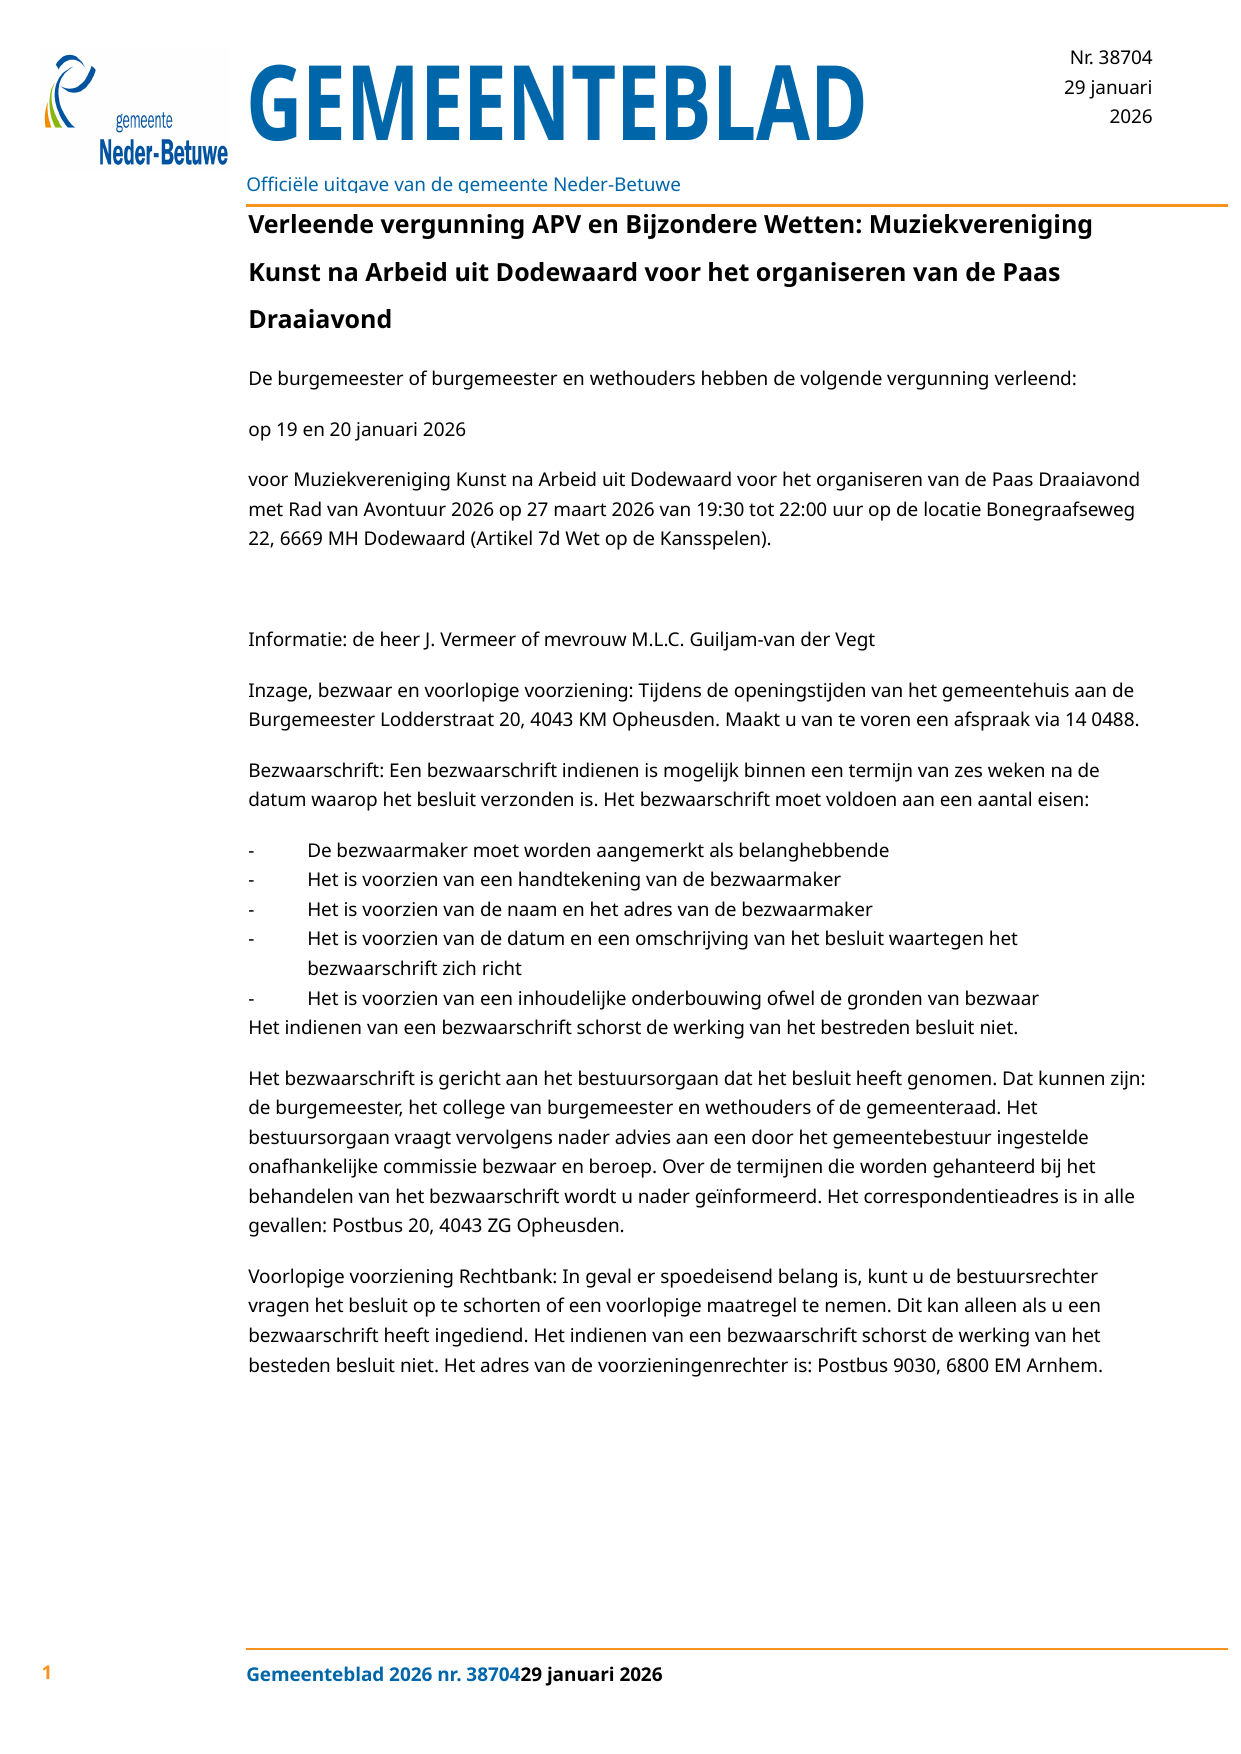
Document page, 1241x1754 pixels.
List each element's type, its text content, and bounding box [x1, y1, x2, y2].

text voor Muziekvereniging Kunst na Arbeid uit Dodewaard voor het organiseren van de Paas Draaiavond met Rad van Avontuur 2026 op 27 maart 2026 van 19:30 tot 22:00 uur op de locatie Bonegraafseweg 22, 6669 MH Dodewaard (Artikel 7d Wet op de Kansspelen). [248, 466, 1152, 551]
text Voorlopige voorziening Rechtbank: In geval er spoedeisend belang is, kunt u de bestuursrechter vragen het besluit op te schorten of een voorlopige maatregel te nemen. Dit kan alleen als u een bezwaarschrift heeft ingediend. Het indienen van een bezwaarschrift schorst de werking van het besteden besluit niet. Het adres van de voorzieningenrechter is: Postbus 9030, 6800 EM Arnhem. [248, 1263, 1152, 1377]
text Het indienen van een bezwaarschrift schorst de werking van het bestreden besluit niet. [248, 1014, 1152, 1040]
text Inzage, bezwaar en voorlopige voorziening: Tijdens de openingstijden van het gemeentehuis aan de Burgemeester Lodderstraat 20, 4043 KM Opheusden. Maakt u van te voren een afspraak via 14 0488. [248, 677, 1152, 732]
text Verleende vergunning APV en Bijzondere Wetten: Muziekvereniging Kunst na Arbeid uit Dodewaard voor het organiseren van de Paas Draaiavond [248, 207, 1152, 336]
text op 19 en 20 januari 2026 [248, 416, 1152, 442]
list Het is voorzien van de naam en het adres van de bezwaarmaker [248, 896, 1152, 922]
list De bezwaarmaker moet worden aangemerkt als belanghebbende [248, 837, 1152, 862]
list Het is voorzien van de datum en een omschrijving van het besluit waartegen het bezwaarschrift zich richt [248, 926, 1152, 981]
list Het is voorzien van een handtekening van de bezwaarmaker [248, 866, 1152, 892]
text Het bezwaarschrift is gericht aan het bestuursorgaan dat het besluit heeft genomen. Dat kunnen zijn: de burgemeester, het college van burgemeester en wethouders of de gemeenteraad. Het bestuursorgaan vraagt vervolgens nader advies aan een door het gemeentebestuur ingestelde onafhankelijke commissie bezwaar en beroep. Over de termijnen die worden gehanteerd bij het behandelen van het bezwaarschrift wordt u nader geïnformeerd. Het correspondentieadres is in alle gevallen: Postbus 20, 4043 ZG Opheusden. [248, 1065, 1152, 1238]
text Bezwaarschrift: Een bezwaarschrift indienen is mogelijk binnen een termijn van zes weken na de datum waarop het besluit verzonden is. Het bezwaarschrift moet voldoen aan een aantal eisen: [248, 757, 1152, 812]
text Informatie: de heer J. Vermeer of mevrouw M.L.C. Guiljam-van der Vegt [248, 626, 1152, 652]
list Het is voorzien van een inhoudelijke onderbouwing ofwel de gronden van bezwaar [248, 985, 1152, 1010]
text De burgemeester of burgemeester en wethouders hebben de volgende vergunning verleend: [248, 366, 1152, 391]
picture [41, 47, 231, 172]
